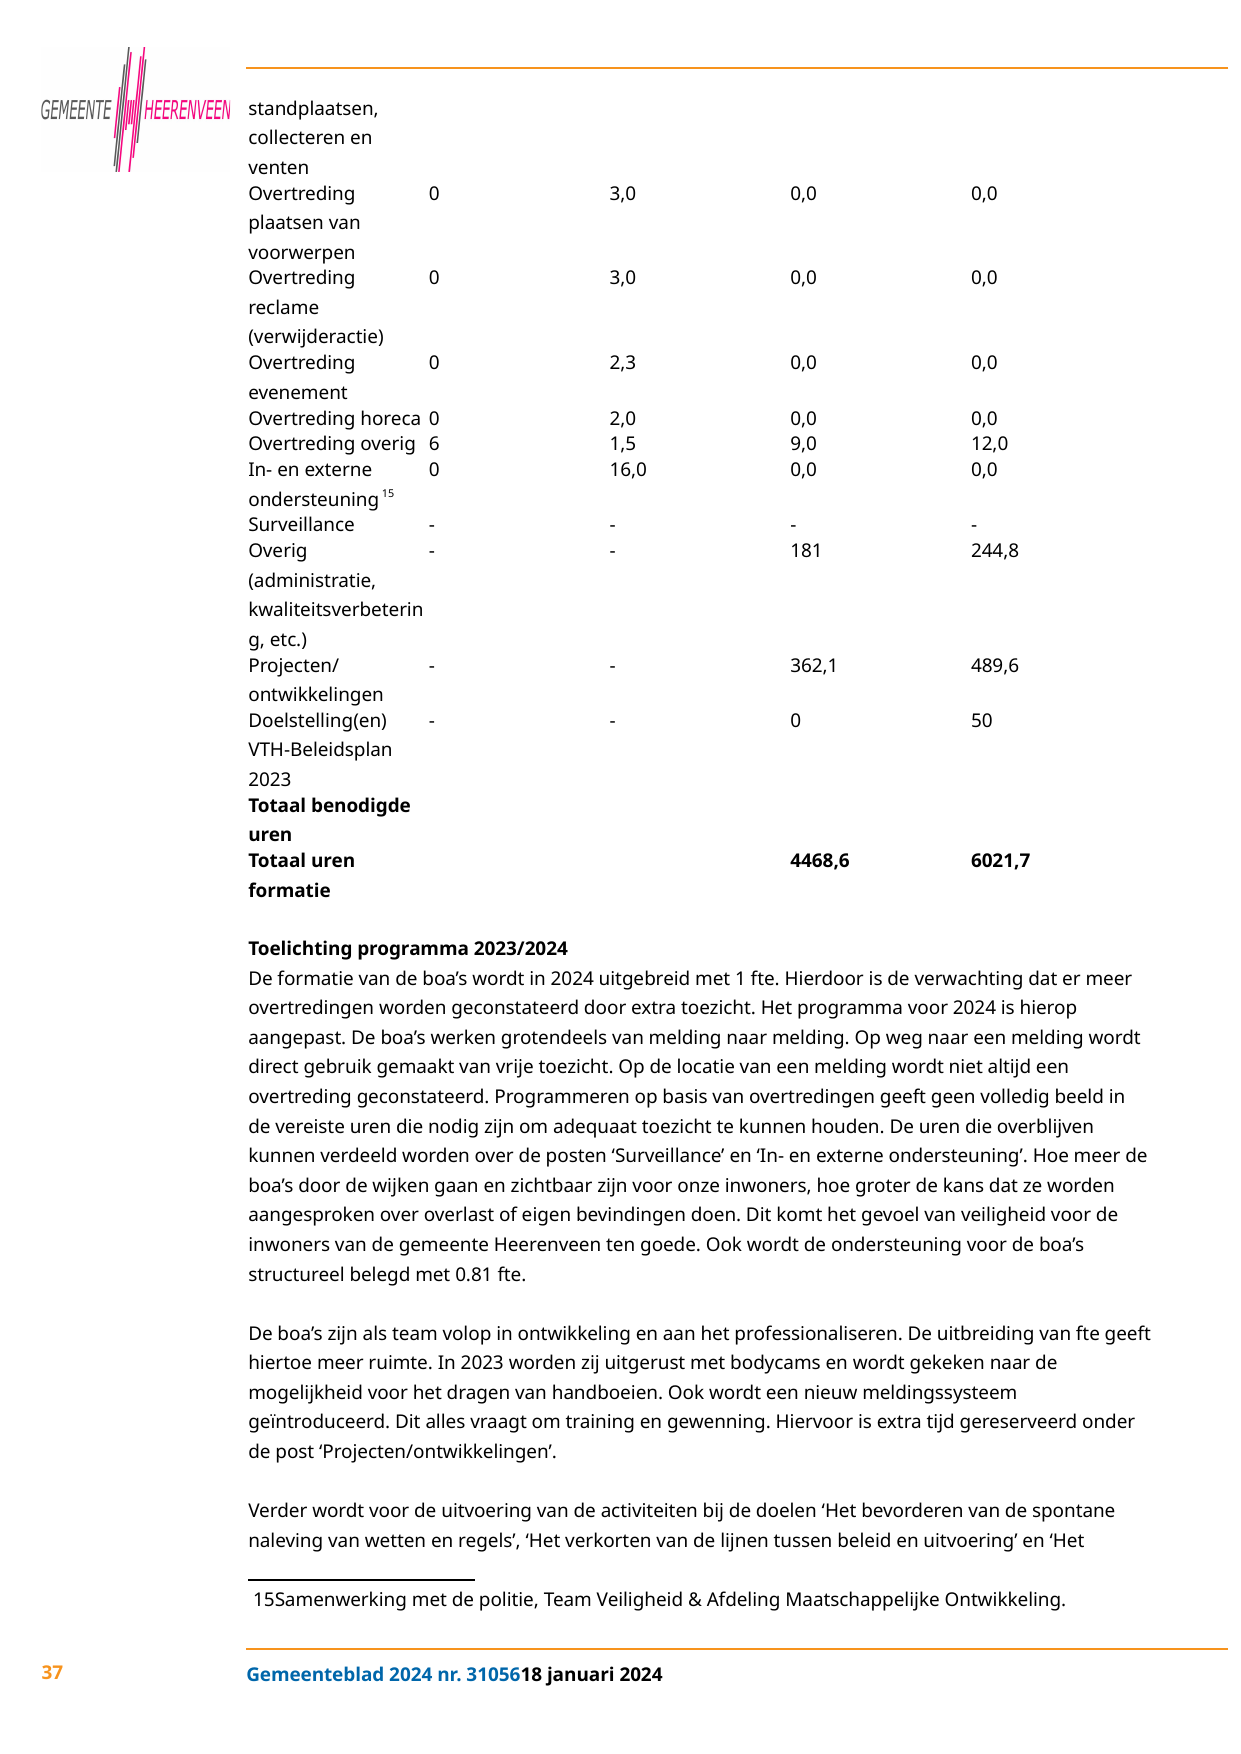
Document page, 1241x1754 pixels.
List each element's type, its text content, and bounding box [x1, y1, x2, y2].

table_cell [971, 792, 1152, 847]
table_cell - [429, 652, 609, 707]
table_cell 2,3 [609, 350, 790, 405]
table_cell 0,0 [971, 180, 1152, 264]
table_cell [790, 95, 971, 180]
table_cell 0 [429, 405, 609, 431]
table_cell - [790, 512, 971, 537]
table_cell 0 [790, 707, 971, 792]
table_cell 489,6 [971, 652, 1152, 707]
picture [41, 47, 231, 172]
table_cell In- en externe ondersteuning [248, 456, 429, 512]
table_cell Overig (administratie, kwaliteitsverbetering, etc.) [248, 537, 429, 652]
table_cell 3,0 [609, 265, 790, 349]
table_cell - [971, 512, 1152, 537]
table_cell 0,0 [790, 350, 971, 405]
table_cell 0,0 [971, 456, 1152, 512]
table_cell 9,0 [790, 431, 971, 456]
table_cell - [609, 537, 790, 652]
table_cell 362,1 [790, 652, 971, 707]
text Verder wordt voor de uitvoering van de activiteiten bij de doelen ‘Het bevorderen van de spontane naleving van wetten en regels’, ‘Het verkorten van de lijnen tussen beleid en uitvoering’ en ‘Het [248, 1497, 1152, 1553]
table_cell - [429, 512, 609, 537]
table_cell 0,0 [790, 405, 971, 431]
table_cell 0,0 [971, 350, 1152, 405]
table_cell [790, 792, 971, 847]
table_cell 1,5 [609, 431, 790, 456]
table_cell 0 [429, 350, 609, 405]
table_cell Projecten/ontwikkelingen [248, 652, 429, 707]
table_cell Totaal benodigde uren [248, 792, 429, 847]
table_cell 12,0 [971, 431, 1152, 456]
text De formatie van de boa’s wordt in 2024 uitgebreid met 1 fte. Hierdoor is de verwachting dat er meer overtredingen worden geconstateerd door extra toezicht. Het programma voor 2024 is hierop aangepast. De boa’s werken grotendeels van melding naar melding. Op weg naar een melding wordt direct gebruik gemaakt van vrije toezicht. Op de locatie van een melding wordt niet altijd een overtreding geconstateerd. Programmeren op basis van overtredingen geeft geen volledig beeld in de vereiste uren die nodig zijn om adequaat toezicht te kunnen houden. De uren die overblijven kunnen verdeeld worden over de posten ‘Surveillance’ en ‘In- en externe ondersteuning’. Hoe meer de boa’s door de wijken gaan en zichtbaar zijn voor onze inwoners, hoe groter de kans dat ze worden aangesproken over overlast of eigen bevindingen doen. Dit komt het gevoel van veiligheid voor de inwoners van de gemeente Heerenveen ten goede. Ook wordt de ondersteuning voor de boa’s structureel belegd met 0.81 fte. [248, 965, 1152, 1287]
table_cell 50 [971, 707, 1152, 792]
text De boa’s zijn als team volop in ontwikkeling en aan het professionaliseren. De uitbreiding van fte geeft hiertoe meer ruimte. In 2023 worden zij uitgerust met bodycams en wordt gekeken naar de mogelijkheid voor het dragen van handboeien. Ook wordt een nieuw meldingssysteem geïntroduceerd. Dit alles vraagt om training en gewenning. Hiervoor is extra tijd gereserveerd onder de post ‘Projecten/ontwikkelingen’. [248, 1320, 1152, 1464]
table_cell standplaatsen, collecteren en venten [248, 95, 429, 180]
table_cell [609, 792, 790, 847]
table_cell 6 [429, 431, 609, 456]
table_cell Surveillance [248, 512, 429, 537]
table_cell 0,0 [971, 265, 1152, 349]
table_cell Totaal uren formatie [248, 847, 429, 903]
table_cell Overtreding evenement [248, 350, 429, 405]
table_cell 0,0 [971, 405, 1152, 431]
table_cell Overtreding reclame (verwijderactie) [248, 265, 429, 349]
table_cell 0,0 [790, 180, 971, 264]
table_cell Overtreding plaatsen van voorwerpen [248, 180, 429, 264]
table_cell Overtreding horeca [248, 405, 429, 431]
text Toelichting programma 2023/2024 [248, 935, 1152, 961]
table_cell - [609, 707, 790, 792]
table_cell [429, 792, 609, 847]
table_cell - [429, 707, 609, 792]
table_cell 4468,6 [790, 847, 971, 903]
table_cell [609, 95, 790, 180]
table_cell 0,0 [790, 265, 971, 349]
table_cell [429, 847, 609, 903]
table_cell 2,0 [609, 405, 790, 431]
table_cell 6021,7 [971, 847, 1152, 903]
table_cell Overtreding overig [248, 431, 429, 456]
table_cell [971, 95, 1152, 180]
table_cell 244,8 [971, 537, 1152, 652]
table_cell - [609, 512, 790, 537]
table_cell - [429, 537, 609, 652]
table_cell [609, 847, 790, 903]
table_cell 16,0 [609, 456, 790, 512]
table_cell 0 [429, 180, 609, 264]
table_cell - [609, 652, 790, 707]
table_cell 3,0 [609, 180, 790, 264]
table_cell 0,0 [790, 456, 971, 512]
table_cell Doelstelling(en) VTH-Beleidsplan 2023 [248, 707, 429, 792]
table_cell 181 [790, 537, 971, 652]
table_cell [429, 95, 609, 180]
table_cell 0 [429, 265, 609, 349]
table_cell 0 [429, 456, 609, 512]
